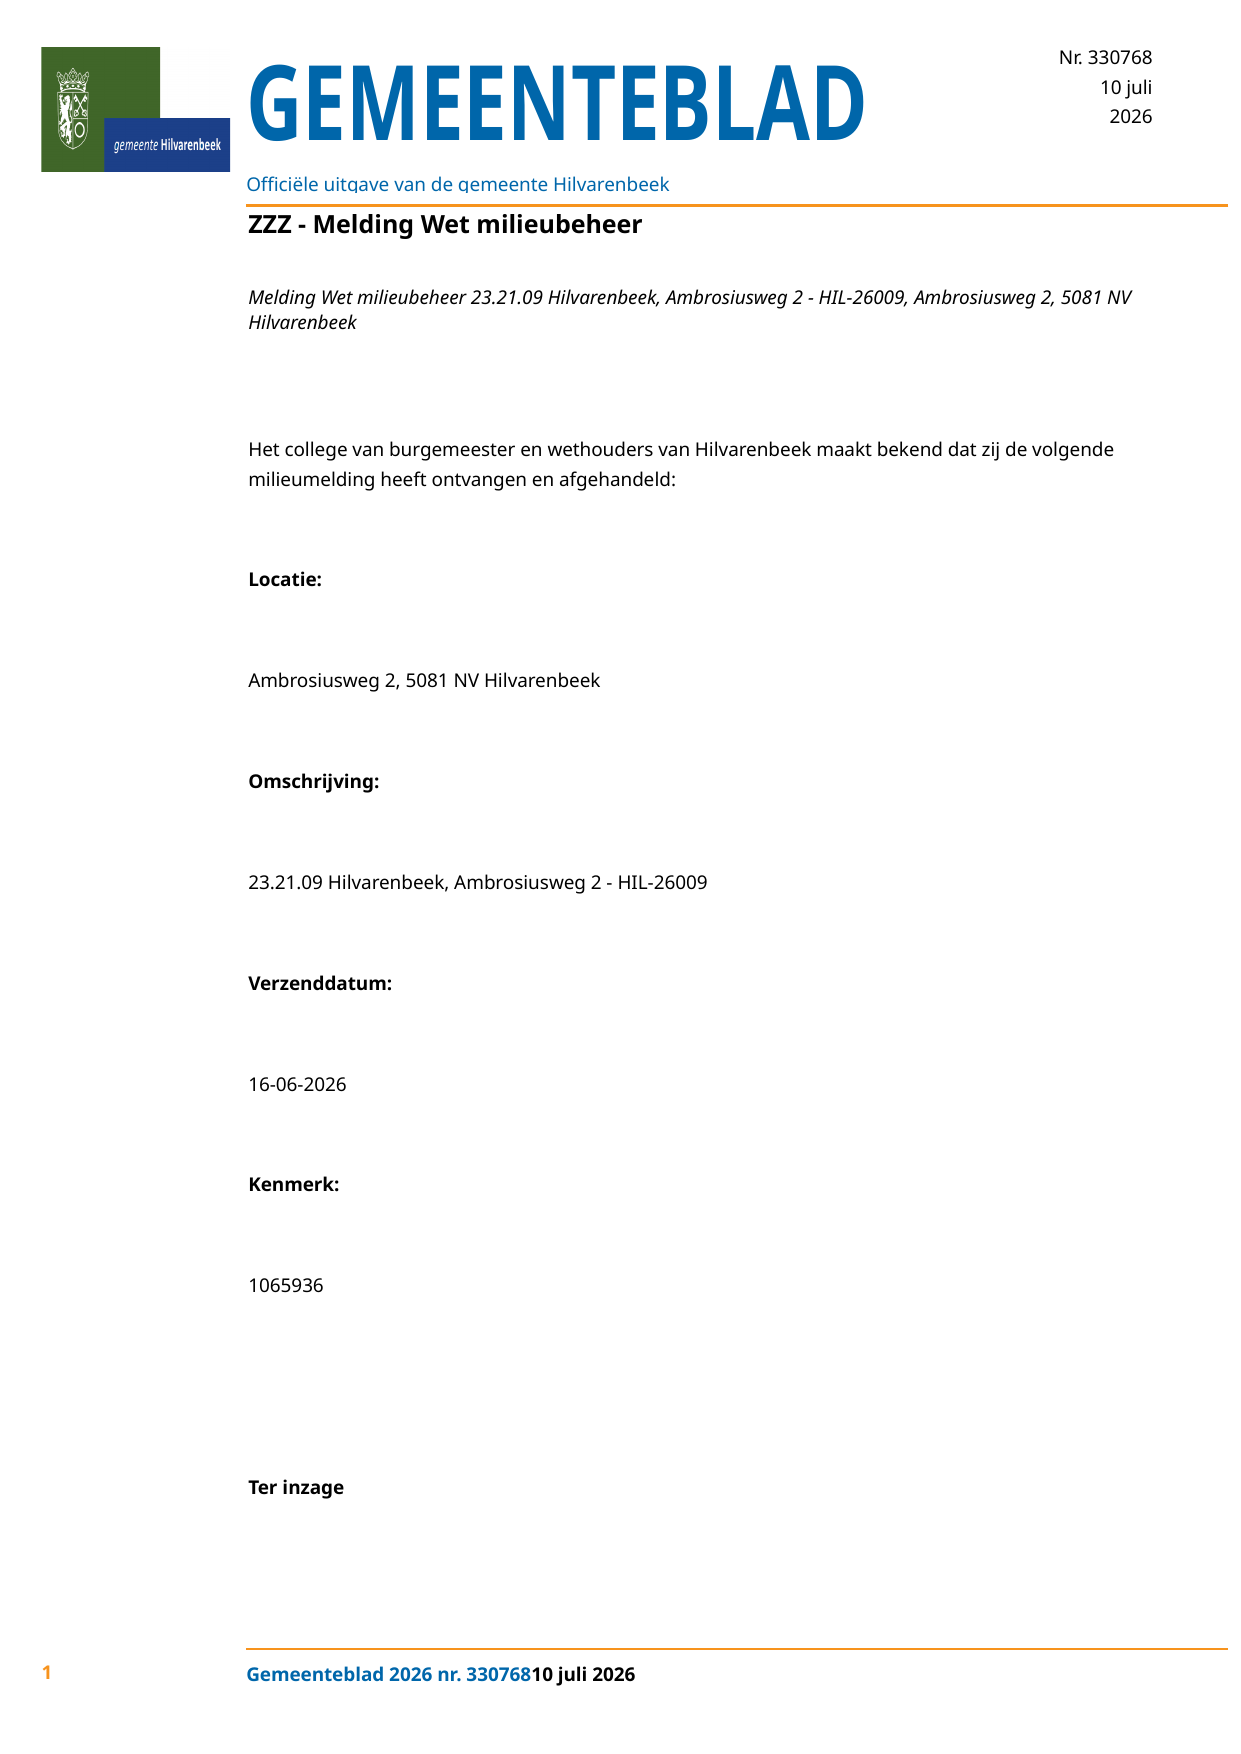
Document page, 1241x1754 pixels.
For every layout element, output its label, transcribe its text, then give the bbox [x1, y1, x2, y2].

text ZZZ - Melding Wet milieubeheer [248, 207, 1152, 241]
text Omschrijving: [248, 768, 1152, 794]
text 1065936 [248, 1272, 1152, 1298]
text 16-06-2026 [248, 1071, 1152, 1096]
text Het college van burgemeester en wethouders van Hilvarenbeek maakt bekend dat zij de volgende milieumelding heeft ontvangen en afgehandeld: [248, 436, 1152, 491]
picture [41, 47, 231, 172]
text Locatie: [248, 567, 1152, 592]
text Melding Wet milieubeheer 23.21.09 Hilvarenbeek, Ambrosiusweg 2 - HIL-26009, Ambrosiusweg 2, 5081 NV Hilvarenbeek [248, 284, 1152, 335]
text 23.21.09 Hilvarenbeek, Ambrosiusweg 2 - HIL-26009 [248, 869, 1152, 895]
text Ambrosiusweg 2, 5081 NV Hilvarenbeek [248, 667, 1152, 693]
text Verzenddatum: [248, 970, 1152, 996]
text Kenmerk: [248, 1172, 1152, 1197]
text Ter inzage [248, 1474, 1152, 1500]
